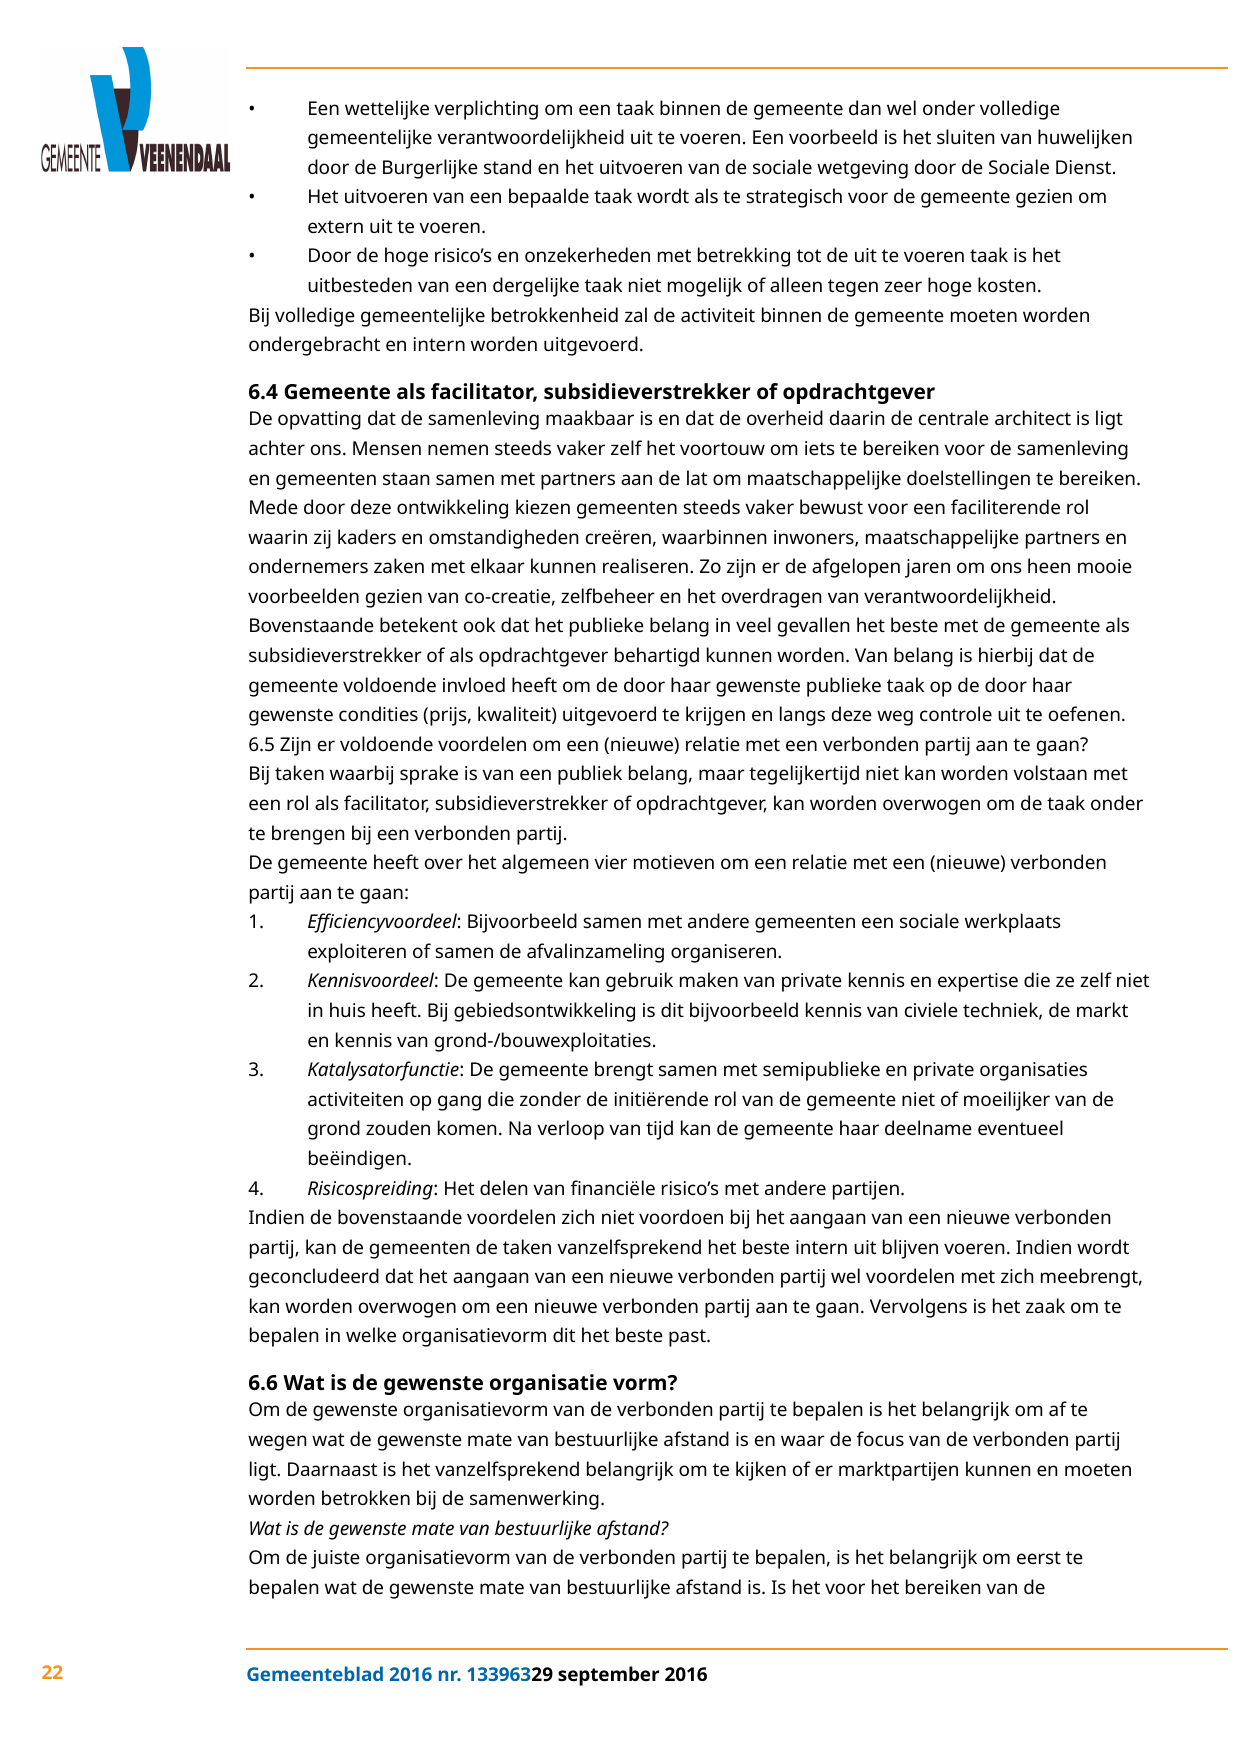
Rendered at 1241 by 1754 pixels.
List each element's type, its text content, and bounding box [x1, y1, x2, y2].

list Risicospreiding: Het delen van financiële risico’s met andere partijen. [248, 1175, 1152, 1200]
text Bij volledige gemeentelijke betrokkenheid zal de activiteit binnen de gemeente moeten worden ondergebracht en intern worden uitgevoerd. [248, 302, 1152, 357]
text Om de gewenste organisatievorm van de verbonden partij te bepalen is het belangrijk om af te wegen wat de gewenste mate van bestuurlijke afstand is en waar de focus van de verbonden partij ligt. Daarnaast is het vanzelfsprekend belangrijk om te kijken of er marktpartijen kunnen en moeten worden betrokken bij de samenwerking. [248, 1397, 1152, 1511]
text Om de juiste organisatievorm van de verbonden partij te bepalen, is het belangrijk om eerst te bepalen wat de gewenste mate van bestuurlijke afstand is. Is het voor het bereiken van de [248, 1544, 1152, 1600]
text De gemeente heeft over het algemeen vier motieven om een relatie met een (nieuwe) verbonden partij aan te gaan: [248, 849, 1152, 904]
list Door de hoge risico’s en onzekerheden met betrekking tot de uit te voeren taak is het uitbesteden van een dergelijke taak niet mogelijk of alleen tegen zeer hoge kosten. [248, 243, 1152, 298]
picture [123, 47, 231, 172]
picture [41, 47, 130, 172]
text Bij taken waarbij sprake is van een publiek belang, maar tegelijkertijd niet kan worden volstaan met een rol als facilitator, subsidieverstrekker of opdrachtgever, kan worden overwogen om de taak onder te brengen bij een verbonden partij. [248, 761, 1152, 845]
text Indien de bovenstaande voordelen zich niet voordoen bij het aangaan van een nieuwe verbonden partij, kan de gemeenten de taken vanzelfsprekend het beste intern uit blijven voeren. Indien wordt geconcludeerd dat het aangaan van een nieuwe verbonden partij wel voordelen met zich meebrengt, kan worden overwogen om een nieuwe verbonden partij aan te gaan. Vervolgens is het zaak om te bepalen in welke organisatievorm dit het beste past. [248, 1204, 1152, 1348]
text Mede door deze ontwikkeling kiezen gemeenten steeds vaker bewust voor een faciliterende rol waarin zij kaders en omstandigheden creëren, waarbinnen inwoners, maatschappelijke partners en ondernemers zaken met elkaar kunnen realiseren. Zo zijn er de afgelopen jaren om ons heen mooie voorbeelden gezien van co-creatie, zelfbeheer en het overdragen van verantwoordelijkheid. [248, 494, 1152, 609]
list Katalysatorfunctie: De gemeente brengt samen met semipublieke en private organisaties activiteiten op gang die zonder de initiërende rol van de gemeente niet of moeilijker van de grond zouden komen. Na verloop van tijd kan de gemeente haar deelname eventueel beëindigen. [248, 1056, 1152, 1171]
list Efficiencyvoordeel: Bijvoorbeeld samen met andere gemeenten een sociale werkplaats exploiteren of samen de afvalinzameling organiseren. [248, 908, 1152, 964]
text 6.6 Wat is de gewenste organisatie vorm? [248, 1368, 1152, 1397]
text 6.4 Gemeente als facilitator, subsidieverstrekker of opdrachtgever [248, 377, 1152, 406]
list Kennisvoordeel: De gemeente kan gebruik maken van private kennis en expertise die ze zelf niet in huis heeft. Bij gebiedsontwikkeling is dit bijvoorbeeld kennis van civiele techniek, de markt en kennis van grond-/bouwexploitaties. [248, 968, 1152, 1052]
text De opvatting dat de samenleving maakbaar is en dat de overheid daarin de centrale architect is ligt achter ons. Mensen nemen steeds vaker zelf het voortouw om iets te bereiken voor de samenleving en gemeenten staan samen met partners aan de lat om maatschappelijke doelstellingen te bereiken. [248, 406, 1152, 490]
text 6.5 Zijn er voldoende voordelen om een (nieuwe) relatie met een verbonden partij aan te gaan? [248, 731, 1152, 757]
list Het uitvoeren van een bepaalde taak wordt als te strategisch voor de gemeente gezien om extern uit te voeren. [248, 183, 1152, 239]
text Wat is de gewenste mate van bestuurlijke afstand? [248, 1515, 1152, 1541]
text Bovenstaande betekent ook dat het publieke belang in veel gevallen het beste met de gemeente als subsidieverstrekker of als opdrachtgever behartigd kunnen worden. Van belang is hierbij dat de gemeente voldoende invloed heeft om de door haar gewenste publieke taak op de door haar gewenste condities (prijs, kwaliteit) uitgevoerd te krijgen en langs deze weg controle uit te oefenen. [248, 613, 1152, 727]
list Een wettelijke verplichting om een taak binnen de gemeente dan wel onder volledige gemeentelijke verantwoordelijkheid uit te voeren. Een voorbeeld is het sluiten van huwelijken door de Burgerlijke stand en het uitvoeren van de sociale wetgeving door de Sociale Dienst. [248, 95, 1152, 180]
